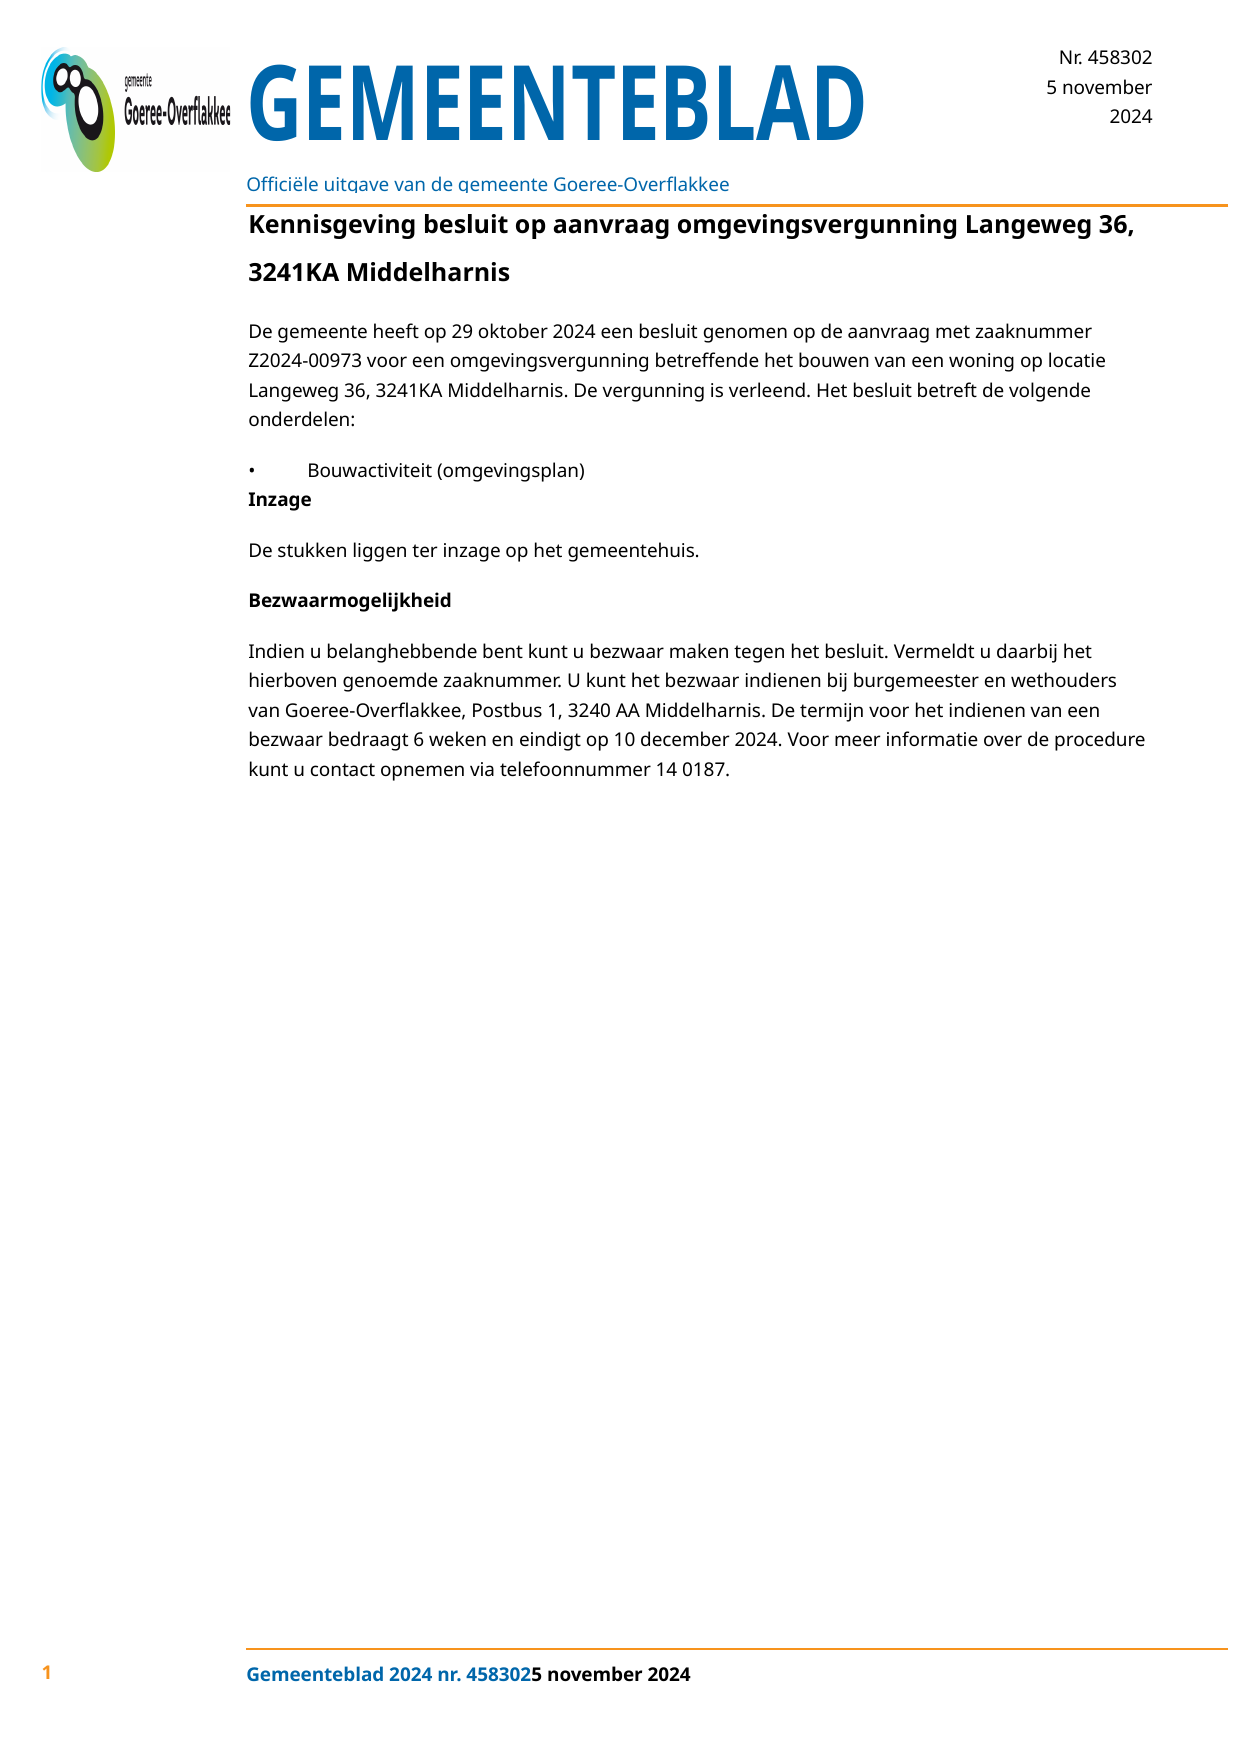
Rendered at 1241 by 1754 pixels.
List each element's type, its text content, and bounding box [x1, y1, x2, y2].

text De stukken liggen ter inzage op het gemeentehuis. [248, 537, 1152, 563]
text Bezwaarmogelijkheid [248, 587, 1152, 613]
text De gemeente heeft op 29 oktober 2024 een besluit genomen op de aanvraag met zaaknummer Z2024-00973 voor een omgevingsvergunning betreffende het bouwen van een woning op locatie Langeweg 36, 3241KA Middelharnis. De vergunning is verleend. Het besluit betreft de volgende onderdelen: [248, 318, 1152, 432]
list Bouwactiviteit (omgevingsplan) [248, 457, 1152, 483]
picture [41, 47, 231, 172]
text Inzage [248, 487, 1152, 512]
text Kennisgeving besluit op aanvraag omgevingsvergunning Langeweg 36, 3241KA Middelharnis [248, 207, 1152, 288]
text Indien u belanghebbende bent kunt u bezwaar maken tegen het besluit. Vermeldt u daarbij het hierboven genoemde zaaknummer. U kunt het bezwaar indienen bij burgemeester en wethouders van Goeree-Overflakkee, Postbus 1, 3240 AA Middelharnis. De termijn voor het indienen van een bezwaar bedraagt 6 weken en eindigt op 10 december 2024. Voor meer informatie over de procedure kunt u contact opnemen via telefoonnummer 14 0187. [248, 638, 1152, 782]
